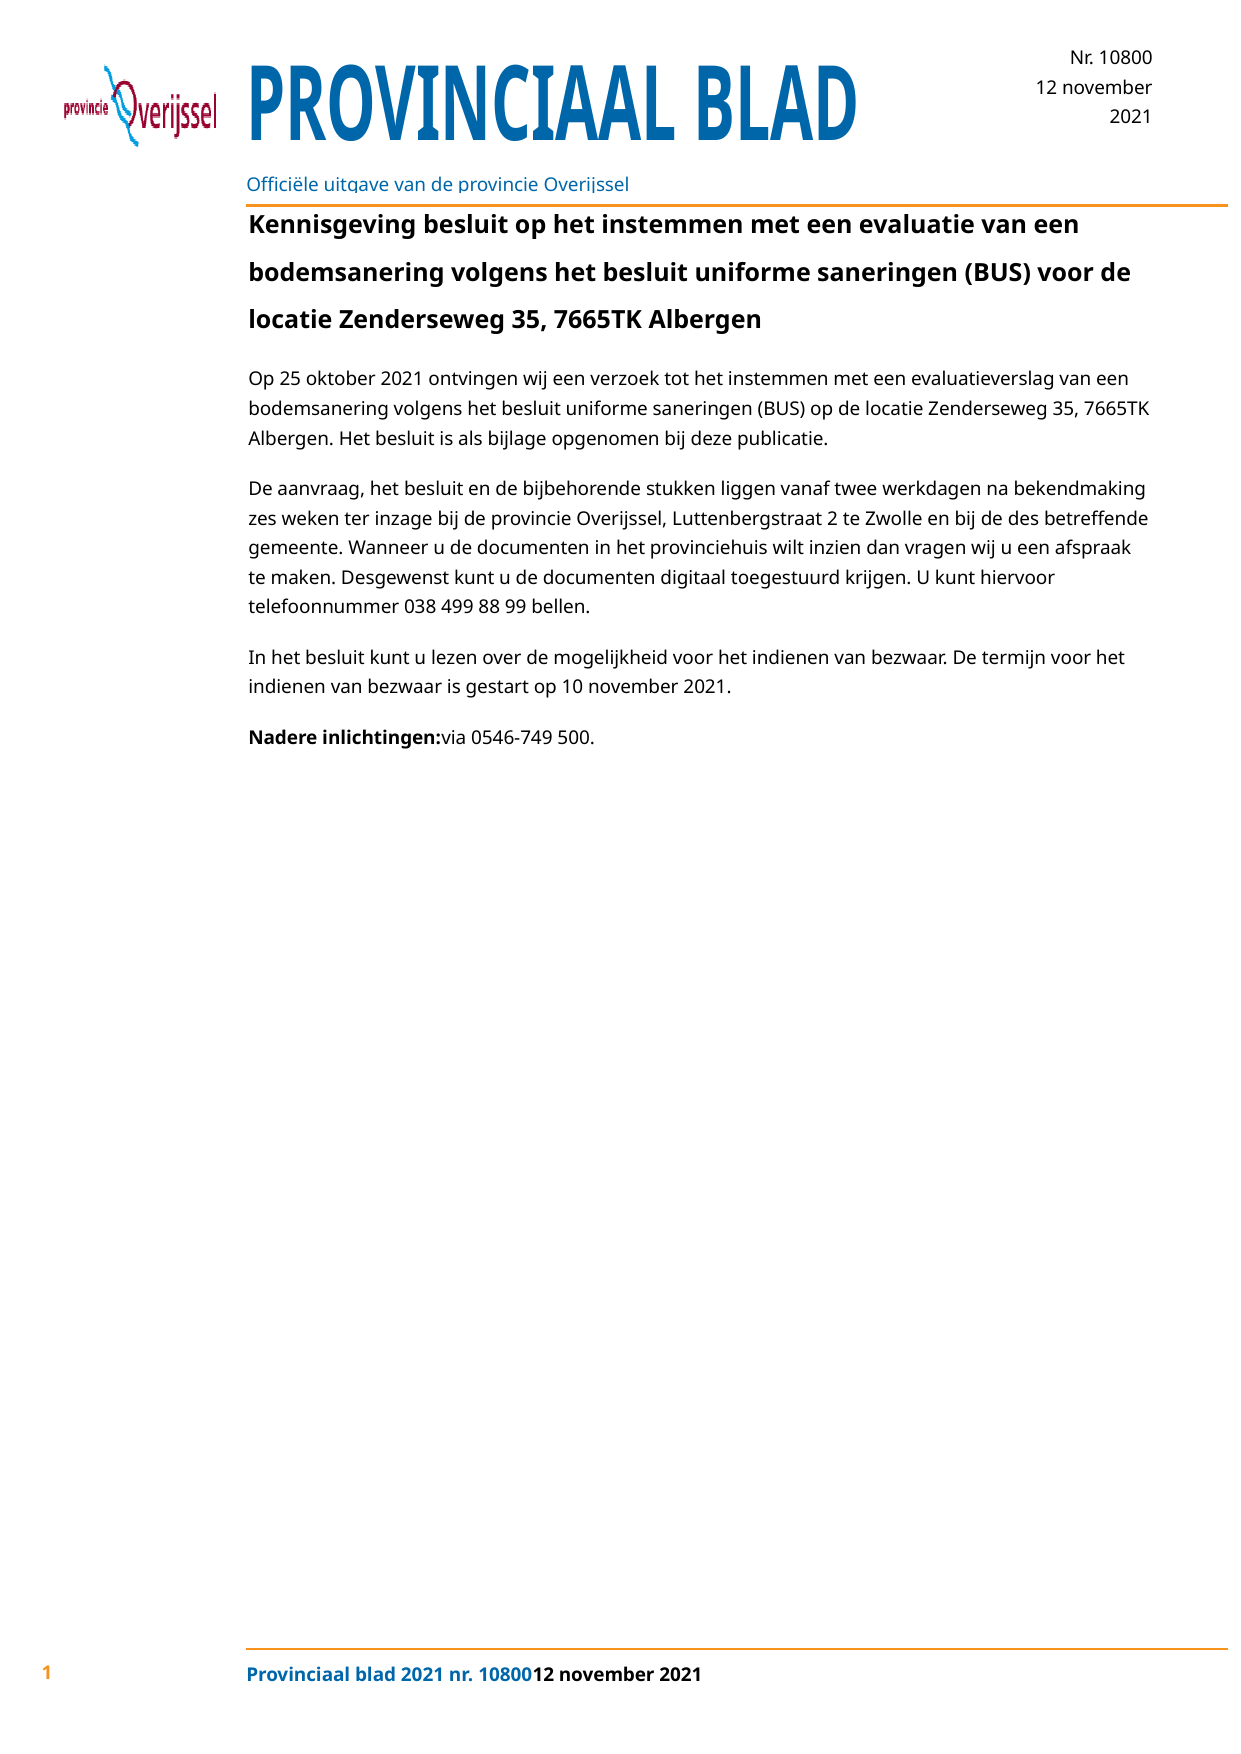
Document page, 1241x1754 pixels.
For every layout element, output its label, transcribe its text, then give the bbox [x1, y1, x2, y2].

text De aanvraag, het besluit en de bijbehorende stukken liggen vanaf twee werkdagen na bekendmaking zes weken ter inzage bij de provincie Overijssel, Luttenbergstraat 2 te Zwolle en bij de des betreffende gemeente. Wanneer u de documenten in het provinciehuis wilt inzien dan vragen wij u een afspraak te maken. Desgewenst kunt u de documenten digitaal toegestuurd krijgen. U kunt hiervoor telefoonnummer 038 499 88 99 bellen. [248, 475, 1152, 619]
text Nadere inlichtingen:via 0546-749 500. [248, 724, 1152, 749]
text Op 25 oktober 2021 ontvingen wij een verzoek tot het instemmen met een evaluatieverslag van een bodemsanering volgens het besluit uniforme saneringen (BUS) op de locatie Zenderseweg 35, 7665TK Albergen. Het besluit is als bijlage opgenomen bij deze publicatie. [248, 366, 1152, 450]
text Kennisgeving besluit op het instemmen met een evaluatie van een bodemsanering volgens het besluit uniforme saneringen (BUS) voor de locatie Zenderseweg 35, 7665TK Albergen [248, 207, 1152, 336]
picture [41, 47, 231, 172]
text In het besluit kunt u lezen over de mogelijkheid voor het indienen van bezwaar. De termijn voor het indienen van bezwaar is gestart op 10 november 2021. [248, 644, 1152, 699]
